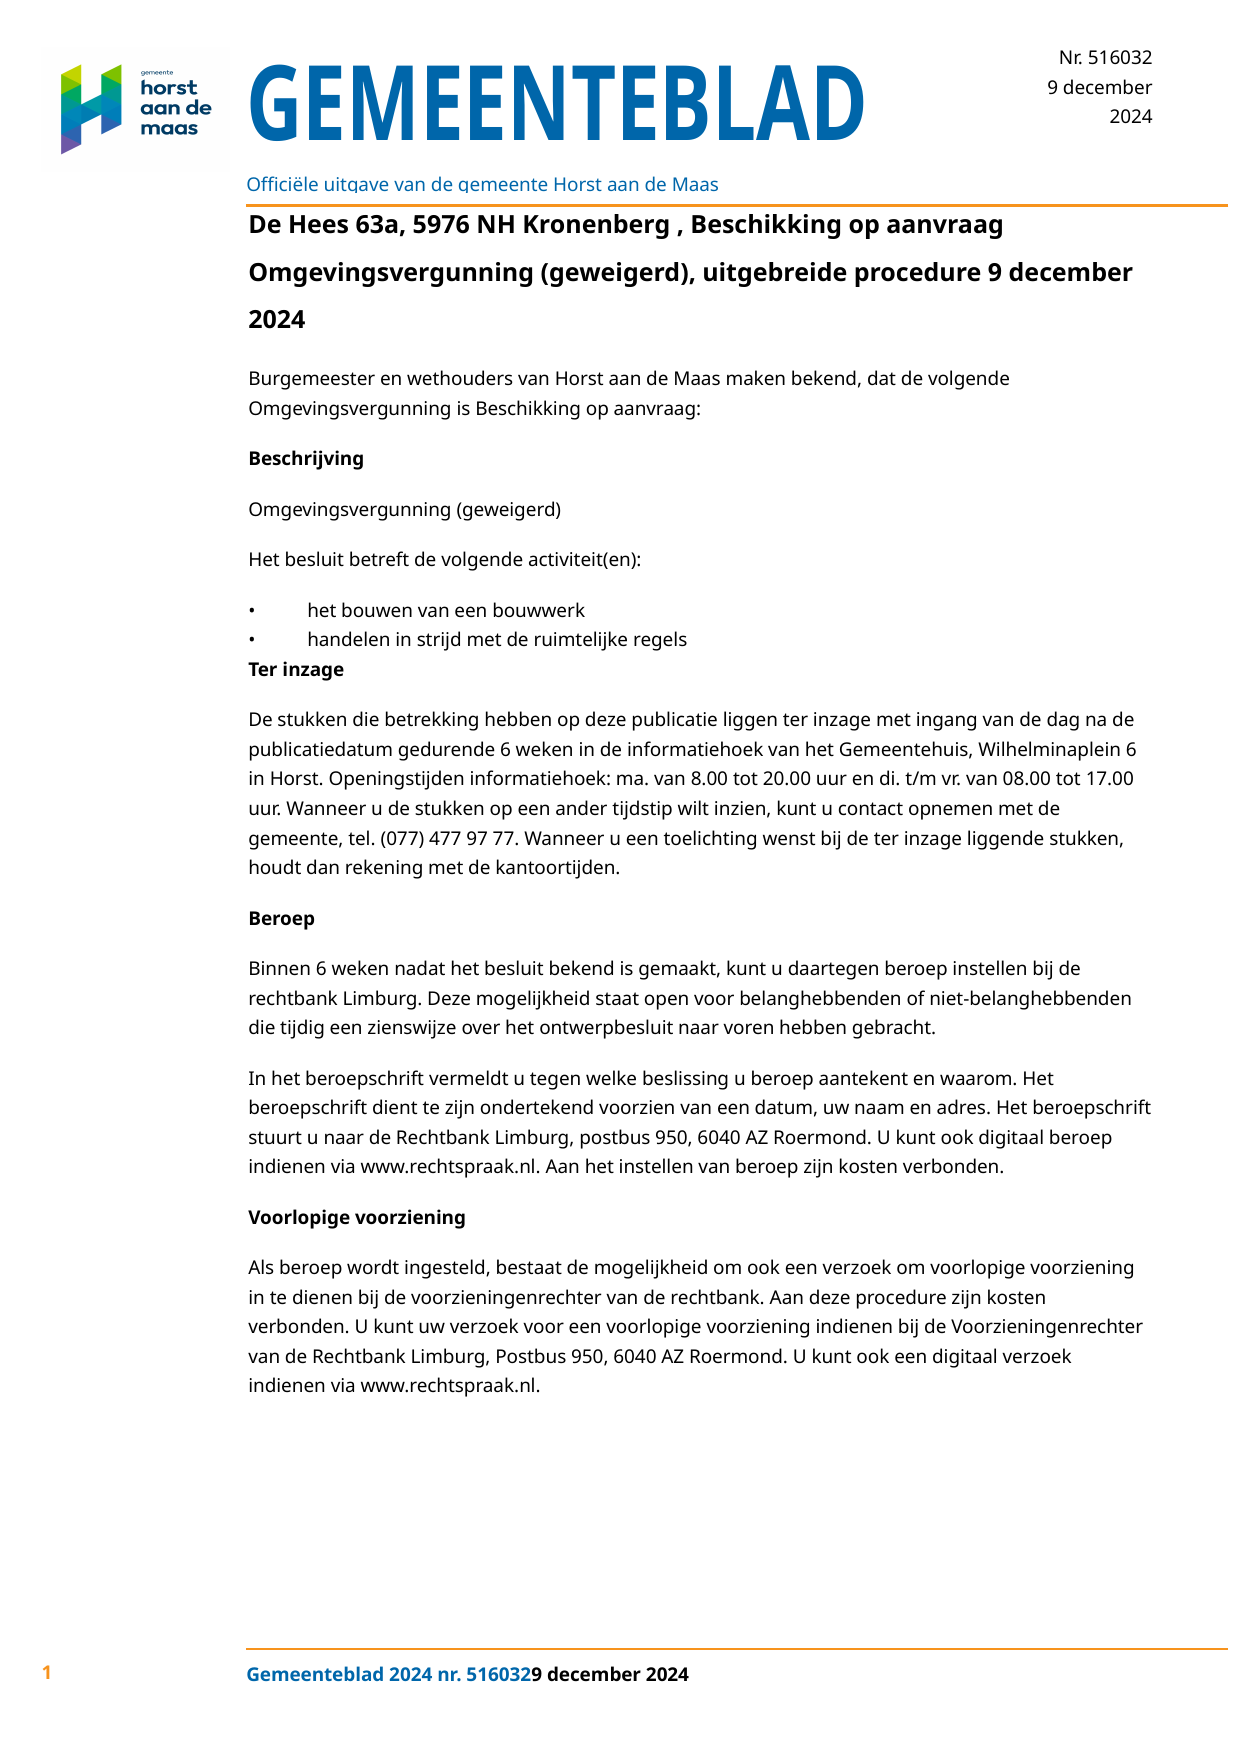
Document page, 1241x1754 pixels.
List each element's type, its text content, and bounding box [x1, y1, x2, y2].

text Voorlopige voorziening [248, 1204, 1152, 1229]
text Binnen 6 weken nadat het besluit bekend is gemaakt, kunt u daartegen beroep instellen bij de rechtbank Limburg. Deze mogelijkheid staat open voor belanghebbenden of niet-belanghebbenden die tijdig een zienswijze over het ontwerpbesluit naar voren hebben gebracht. [248, 955, 1152, 1040]
text In het beroepschrift vermeldt u tegen welke beslissing u beroep aantekent en waarom. Het beroepschrift dient te zijn ondertekend voorzien van een datum, uw naam en adres. Het beroepschrift stuurt u naar de Rechtbank Limburg, postbus 950, 6040 AZ Roermond. U kunt ook digitaal beroep indienen via www.rechtspraak.nl. Aan het instellen van beroep zijn kosten verbonden. [248, 1065, 1152, 1179]
text De Hees 63a, 5976 NH Kronenberg , Beschikking op aanvraag Omgevingsvergunning (geweigerd), uitgebreide procedure 9 december 2024 [248, 207, 1152, 336]
text De stukken die betrekking hebben op deze publicatie liggen ter inzage met ingang van de dag na de publicatiedatum gedurende 6 weken in de informatiehoek van het Gemeentehuis, Wilhelminaplein 6 in Horst. Openingstijden informatiehoek: ma. van 8.00 tot 20.00 uur en di. t/m vr. van 08.00 tot 17.00 uur. Wanneer u de stukken op een ander tijdstip wilt inzien, kunt u contact opnemen met de gemeente, tel. (077) 477 97 77. Wanneer u een toelichting wenst bij de ter inzage liggende stukken, houdt dan rekening met de kantoortijden. [248, 706, 1152, 880]
text Omgevingsvergunning (geweigerd) [248, 496, 1152, 522]
text Ter inzage [248, 656, 1152, 682]
text Het besluit betreft de volgende activiteit(en): [248, 546, 1152, 572]
text Beschrijving [248, 446, 1152, 471]
text Als beroep wordt ingesteld, bestaat de mogelijkheid om ook een verzoek om voorlopige voorziening in te dienen bij de voorzieningenrechter van de rechtbank. Aan deze procedure zijn kosten verbonden. U kunt uw verzoek voor een voorlopige voorziening indienen bij de Voorzieningenrechter van de Rechtbank Limburg, Postbus 950, 6040 AZ Roermond. U kunt ook een digitaal verzoek indienen via www.rechtspraak.nl. [248, 1254, 1152, 1398]
picture [41, 47, 231, 172]
text Beroep [248, 905, 1152, 930]
list het bouwen van een bouwwerk [248, 597, 1152, 622]
text Burgemeester en wethouders van Horst aan de Maas maken bekend, dat de volgende Omgevingsvergunning is Beschikking op aanvraag: [248, 366, 1152, 421]
list handelen in strijd met de ruimtelijke regels [248, 626, 1152, 652]
